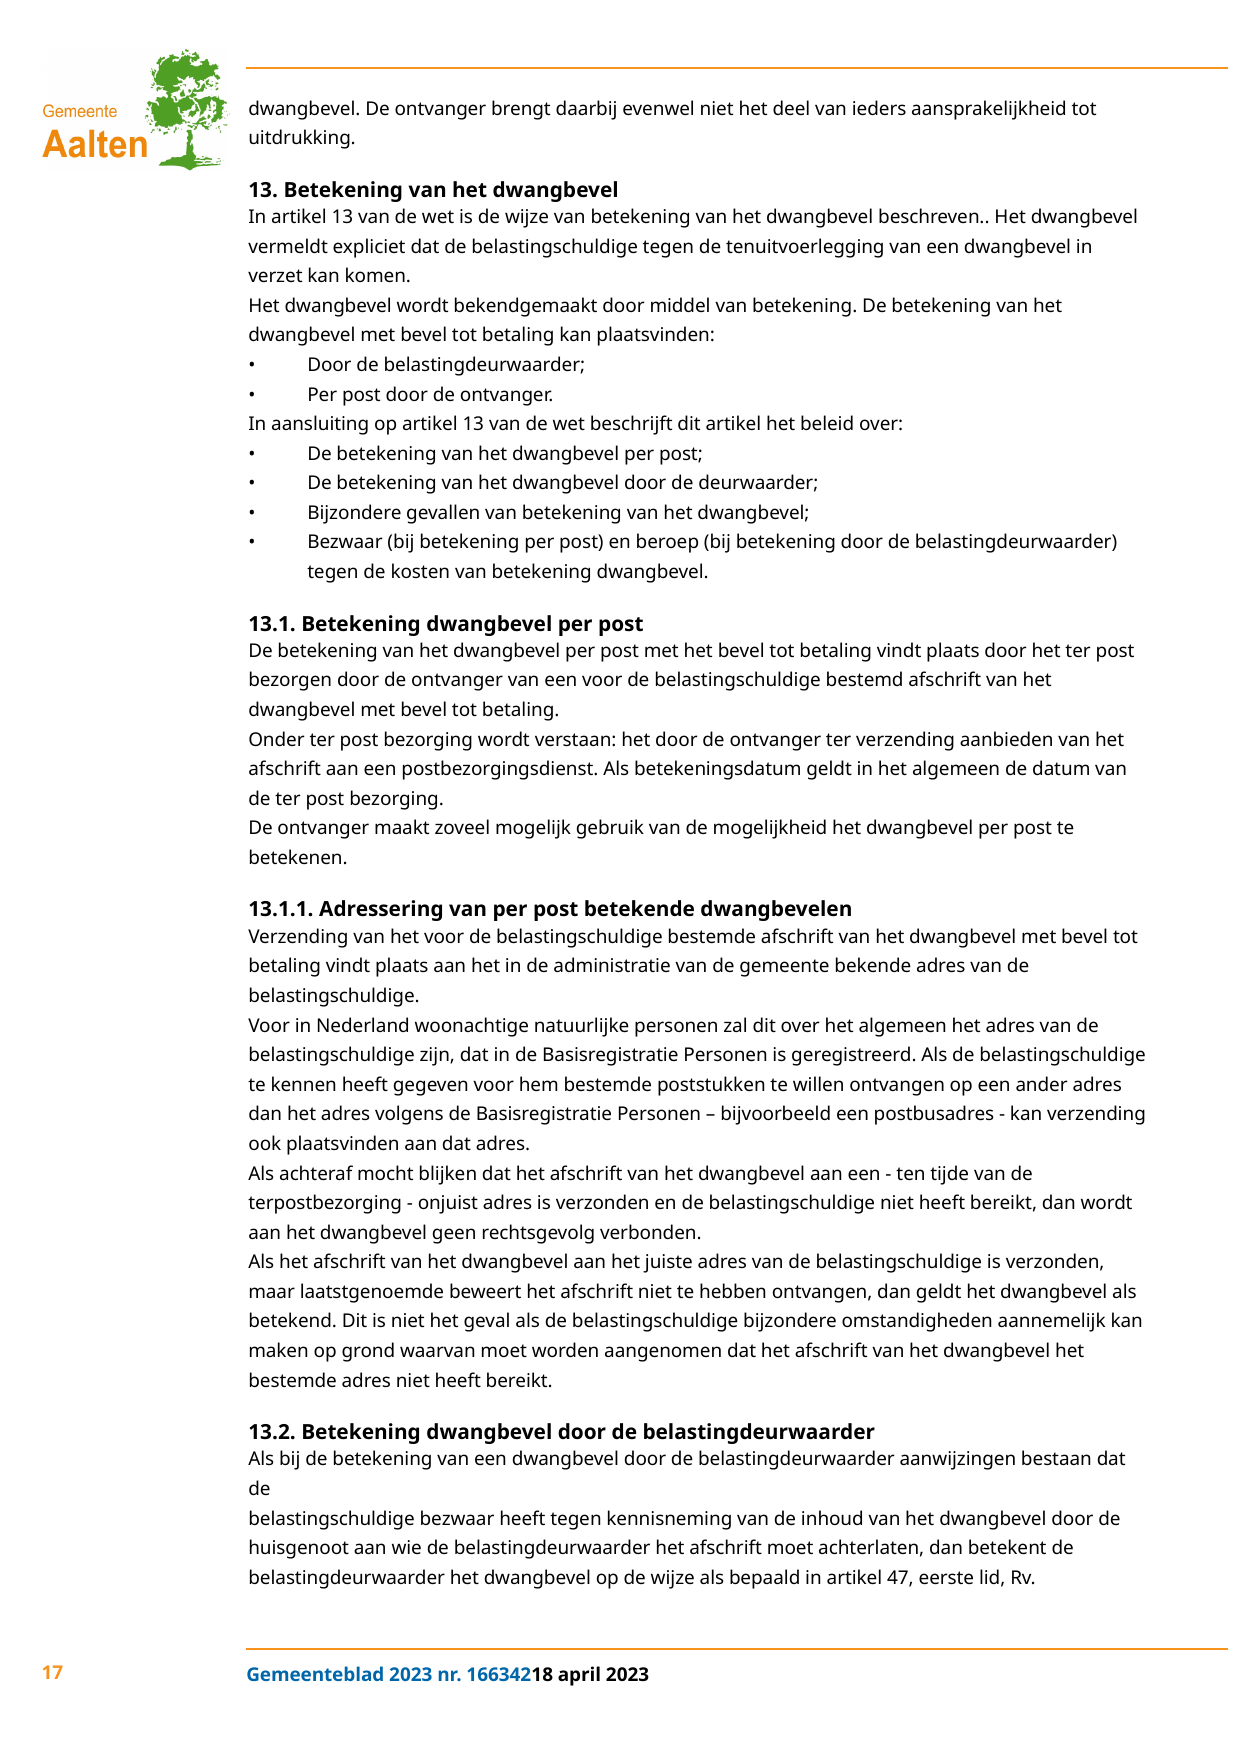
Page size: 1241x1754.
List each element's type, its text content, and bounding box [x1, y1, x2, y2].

text Voor in Nederland woonachtige natuurlijke personen zal dit over het algemeen het adres van de [248, 1012, 1152, 1037]
picture [41, 47, 231, 172]
text Als achteraf mocht blijken dat het afschrift van het dwangbevel aan een - ten tijde van de terpostbezorging - onjuist adres is verzonden en de belastingschuldige niet heeft bereikt, dan wordt aan het dwangbevel geen rechtsgevolg verbonden. [248, 1160, 1152, 1244]
list De betekening van het dwangbevel per post; [248, 440, 1152, 466]
text Als het afschrift van het dwangbevel aan het juiste adres van de belastingschuldige is verzonden, maar laatstgenoemde beweert het afschrift niet te hebben ontvangen, dan geldt het dwangbevel als betekend. Dit is niet het geval als de belastingschuldige bijzondere omstandigheden aannemelijk kan maken op grond waarvan moet worden aangenomen dat het afschrift van het dwangbevel het bestemde adres niet heeft bereikt. [248, 1248, 1152, 1392]
list Door de belastingdeurwaarder; [248, 351, 1152, 377]
text huisgenoot aan wie de belastingdeurwaarder het afschrift moet achterlaten, dan betekent de [248, 1534, 1152, 1560]
text belastingschuldige bezwaar heeft tegen kennisneming van de inhoud van het dwangbevel door de [248, 1505, 1152, 1531]
text belastingschuldige zijn, dat in de Basisregistratie Personen is geregistreerd. Als de belastingschuldige te kennen heeft gegeven voor hem bestemde poststukken te willen ontvangen op een ander adres dan het adres volgens de Basisregistratie Personen – bijvoorbeeld een postbusadres - kan verzending ook plaatsvinden aan dat adres. [248, 1041, 1152, 1156]
text dwangbevel. De ontvanger brengt daarbij evenwel niet het deel van ieders aansprakelijkheid tot uitdrukking. [248, 95, 1152, 150]
text Het dwangbevel wordt bekendgemaakt door middel van betekening. De betekening van het dwangbevel met bevel tot betaling kan plaatsvinden: [248, 292, 1152, 347]
text bezorgen door de ontvanger van een voor de belastingschuldige bestemd afschrift van het dwangbevel met bevel tot betaling. [248, 667, 1152, 722]
text 13. Betekening van het dwangbevel [248, 175, 1152, 203]
text Onder ter post bezorging wordt verstaan: het door de ontvanger ter verzending aanbieden van het afschrift aan een postbezorgingsdienst. Als betekeningsdatum geldt in het algemeen de datum van de ter post bezorging. [248, 726, 1152, 811]
text belastingdeurwaarder het dwangbevel op de wijze als bepaald in artikel 47, eerste lid, Rv. [248, 1564, 1152, 1590]
text In artikel 13 van de wet is de wijze van betekening van het dwangbevel beschreven.. Het dwangbevel vermeldt expliciet dat de belastingschuldige tegen de tenuitvoerlegging van een dwangbevel in verzet kan komen. [248, 203, 1152, 288]
text Verzending van het voor de belastingschuldige bestemde afschrift van het dwangbevel met bevel tot betaling vindt plaats aan het in de administratie van de gemeente bekende adres van de belastingschuldige. [248, 923, 1152, 1008]
text De betekening van het dwangbevel per post met het bevel tot betaling vindt plaats door het ter post [248, 637, 1152, 663]
text 13.1.1. Adressering van per post betekende dwangbevelen [248, 894, 1152, 923]
list Bijzondere gevallen van betekening van het dwangbevel; [248, 499, 1152, 525]
text 13.2. Betekening dwangbevel door de belastingdeurwaarder [248, 1417, 1152, 1446]
text De ontvanger maakt zoveel mogelijk gebruik van de mogelijkheid het dwangbevel per post te betekenen. [248, 814, 1152, 870]
text In aansluiting op artikel 13 van de wet beschrijft dit artikel het beleid over: [248, 410, 1152, 436]
list Per post door de ontvanger. [248, 381, 1152, 406]
list De betekening van het dwangbevel door de deurwaarder; [248, 469, 1152, 495]
text 13.1. Betekening dwangbevel per post [248, 609, 1152, 637]
list Bezwaar (bij betekening per post) en beroep (bij betekening door de belastingdeurwaarder) tegen de kosten van betekening dwangbevel. [248, 529, 1152, 584]
text Als bij de betekening van een dwangbevel door de belastingdeurwaarder aanwijzingen bestaan dat de [248, 1446, 1152, 1501]
